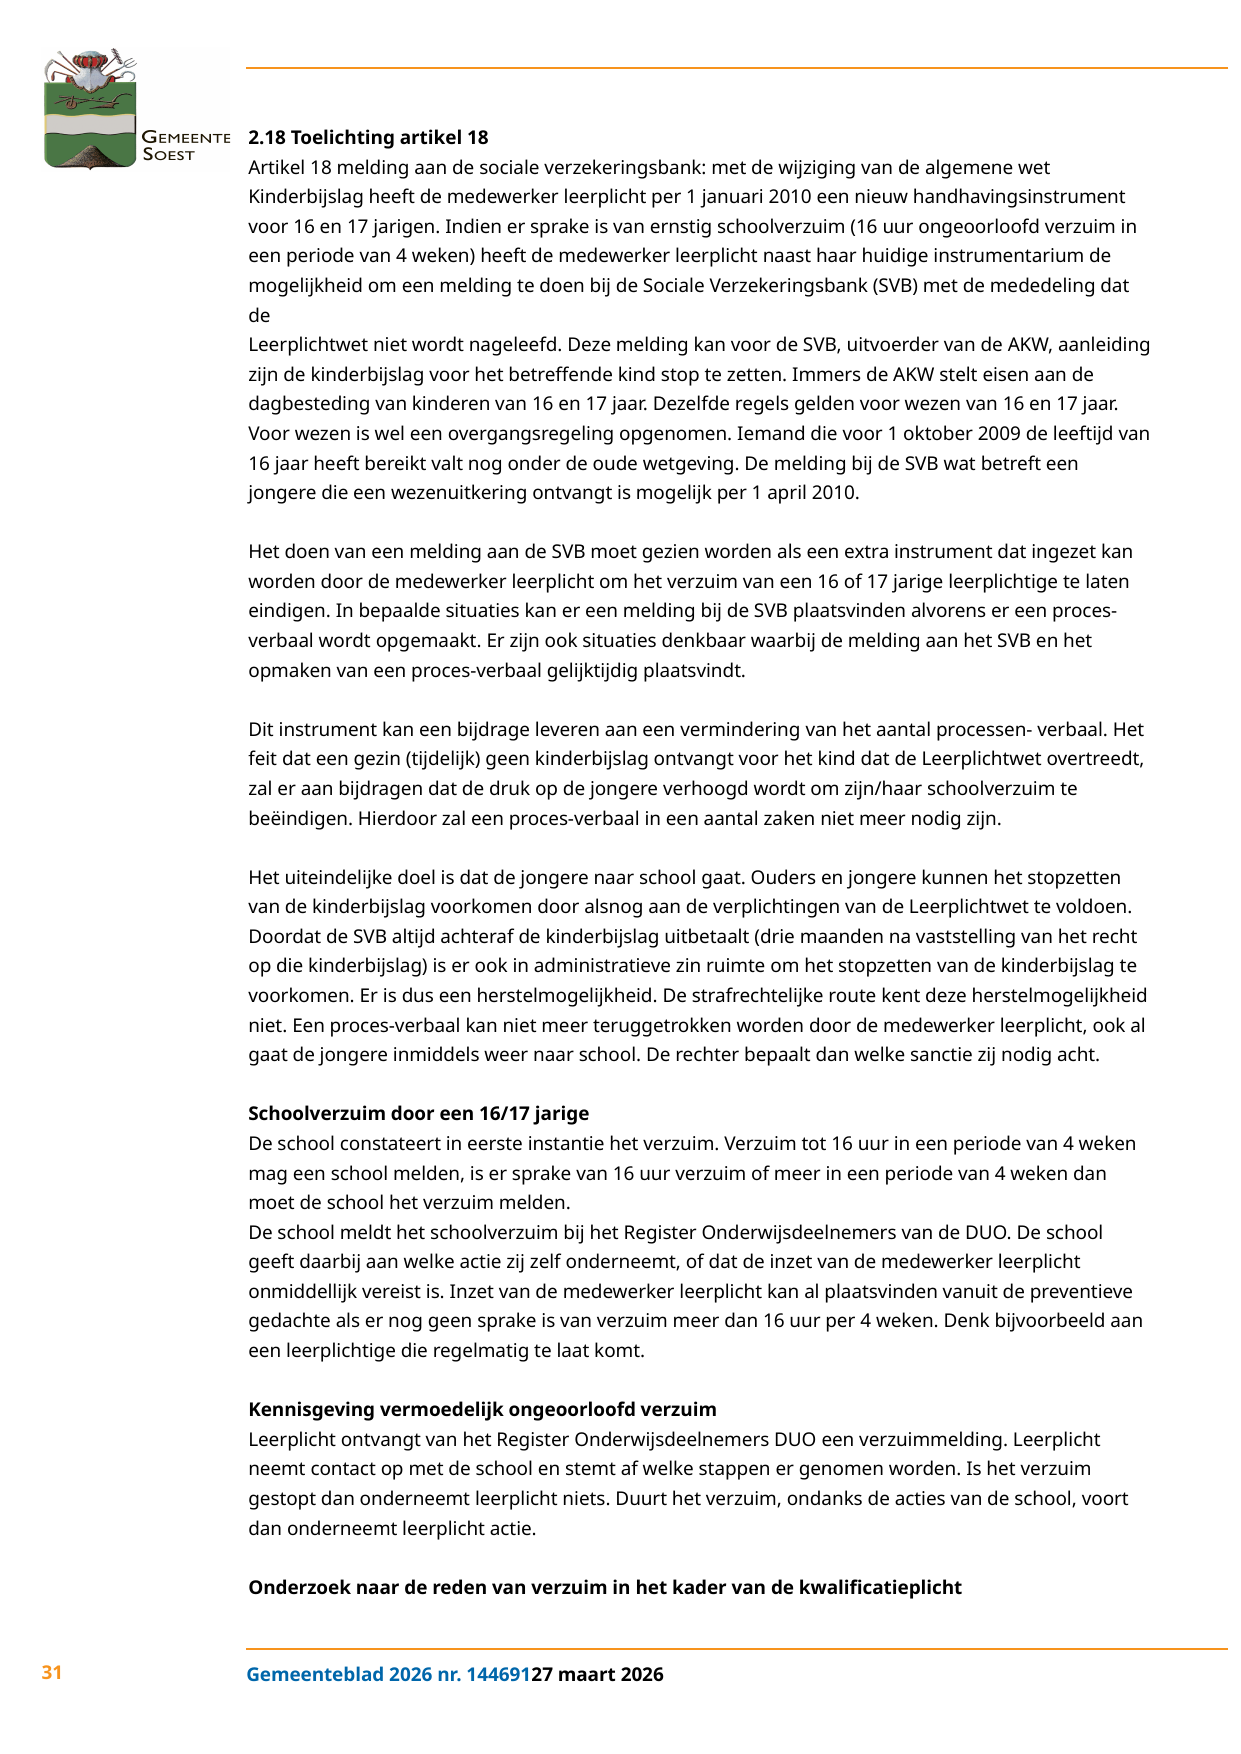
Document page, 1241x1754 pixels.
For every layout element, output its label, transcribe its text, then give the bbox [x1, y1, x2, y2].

text Leerplichtwet niet wordt nageleefd. Deze melding kan voor de SVB, uitvoerder van de AKW, aanleiding zijn de kinderbijslag voor het betreffende kind stop te zetten. Immers de AKW stelt eisen aan de dagbesteding van kinderen van 16 en 17 jaar. Dezelfde regels gelden voor wezen van 16 en 17 jaar. Voor wezen is wel een overgangsregeling opgenomen. Iemand die voor 1 oktober 2009 de leeftijd van 16 jaar heeft bereikt valt nog onder de oude wetgeving. De melding bij de SVB wat betreft een jongere die een wezenuitkering ontvangt is mogelijk per 1 april 2010. [248, 331, 1152, 505]
text De school meldt het schoolverzuim bij het Register Onderwijsdeelnemers van de DUO. De school geeft daarbij aan welke actie zij zelf onderneemt, of dat de inzet van de medewerker leerplicht onmiddellijk vereist is. Inzet van de medewerker leerplicht kan al plaatsvinden vanuit de preventieve gedachte als er nog geen sprake is van verzuim meer dan 16 uur per 4 weken. Denk bijvoorbeeld aan een leerplichtige die regelmatig te laat komt. [248, 1219, 1152, 1363]
text Schoolverzuim door een 16/17 jarige [248, 1101, 1152, 1126]
picture [41, 47, 231, 172]
text De school constateert in eerste instantie het verzuim. Verzuim tot 16 uur in een periode van 4 weken mag een school melden, is er sprake van 16 uur verzuim of meer in een periode van 4 weken dan moet de school het verzuim melden. [248, 1130, 1152, 1215]
text Onderzoek naar de reden van verzuim in het kader van de kwalificatieplicht [248, 1574, 1152, 1600]
text Leerplicht ontvangt van het Register Onderwijsdeelnemers DUO een verzuimmelding. Leerplicht neemt contact op met de school en stemt af welke stappen er genomen worden. Is het verzuim gestopt dan onderneemt leerplicht niets. Duurt het verzuim, ondanks de acties van de school, voort dan onderneemt leerplicht actie. [248, 1426, 1152, 1541]
text Het doen van een melding aan de SVB moet gezien worden als een extra instrument dat ingezet kan worden door de medewerker leerplicht om het verzuim van een 16 of 17 jarige leerplichtige te laten eindigen. In bepaalde situaties kan er een melding bij de SVB plaatsvinden alvorens er een proces-verbaal wordt opgemaakt. Er zijn ook situaties denkbaar waarbij de melding aan het SVB en het opmaken van een proces-verbaal gelijktijdig plaatsvindt. [248, 538, 1152, 683]
text Dit instrument kan een bijdrage leveren aan een vermindering van het aantal processen- verbaal. Het feit dat een gezin (tijdelijk) geen kinderbijslag ontvangt voor het kind dat de Leerplichtwet overtreedt, zal er aan bijdragen dat de druk op de jongere verhoogd wordt om zijn/haar schoolverzuim te beëindigen. Hierdoor zal een proces-verbaal in een aantal zaken niet meer nodig zijn. [248, 716, 1152, 831]
text Het uiteindelijke doel is dat de jongere naar school gaat. Ouders en jongere kunnen het stopzetten van de kinderbijslag voorkomen door alsnog aan de verplichtingen van de Leerplichtwet te voldoen. Doordat de SVB altijd achteraf de kinderbijslag uitbetaalt (drie maanden na vaststelling van het recht op die kinderbijslag) is er ook in administratieve zin ruimte om het stopzetten van de kinderbijslag te voorkomen. Er is dus een herstelmogelijkheid. De strafrechtelijke route kent deze herstelmogelijkheid niet. Een proces-verbaal kan niet meer teruggetrokken worden door de medewerker leerplicht, ook al gaat de jongere inmiddels weer naar school. De rechter bepaalt dan welke sanctie zij nodig acht. [248, 864, 1152, 1067]
text Artikel 18 melding aan de sociale verzekeringsbank: met de wijziging van de algemene wet Kinderbijslag heeft de medewerker leerplicht per 1 januari 2010 een nieuw handhavingsinstrument voor 16 en 17 jarigen. Indien er sprake is van ernstig schoolverzuim (16 uur ongeoorloofd verzuim in een periode van 4 weken) heeft de medewerker leerplicht naast haar huidige instrumentarium de mogelijkheid om een melding te doen bij de Sociale Verzekeringsbank (SVB) met de mededeling dat de [248, 154, 1152, 328]
text 2.18 Toelichting artikel 18 [248, 124, 1152, 150]
text Kennisgeving vermoedelijk ongeoorloofd verzuim [248, 1396, 1152, 1422]
